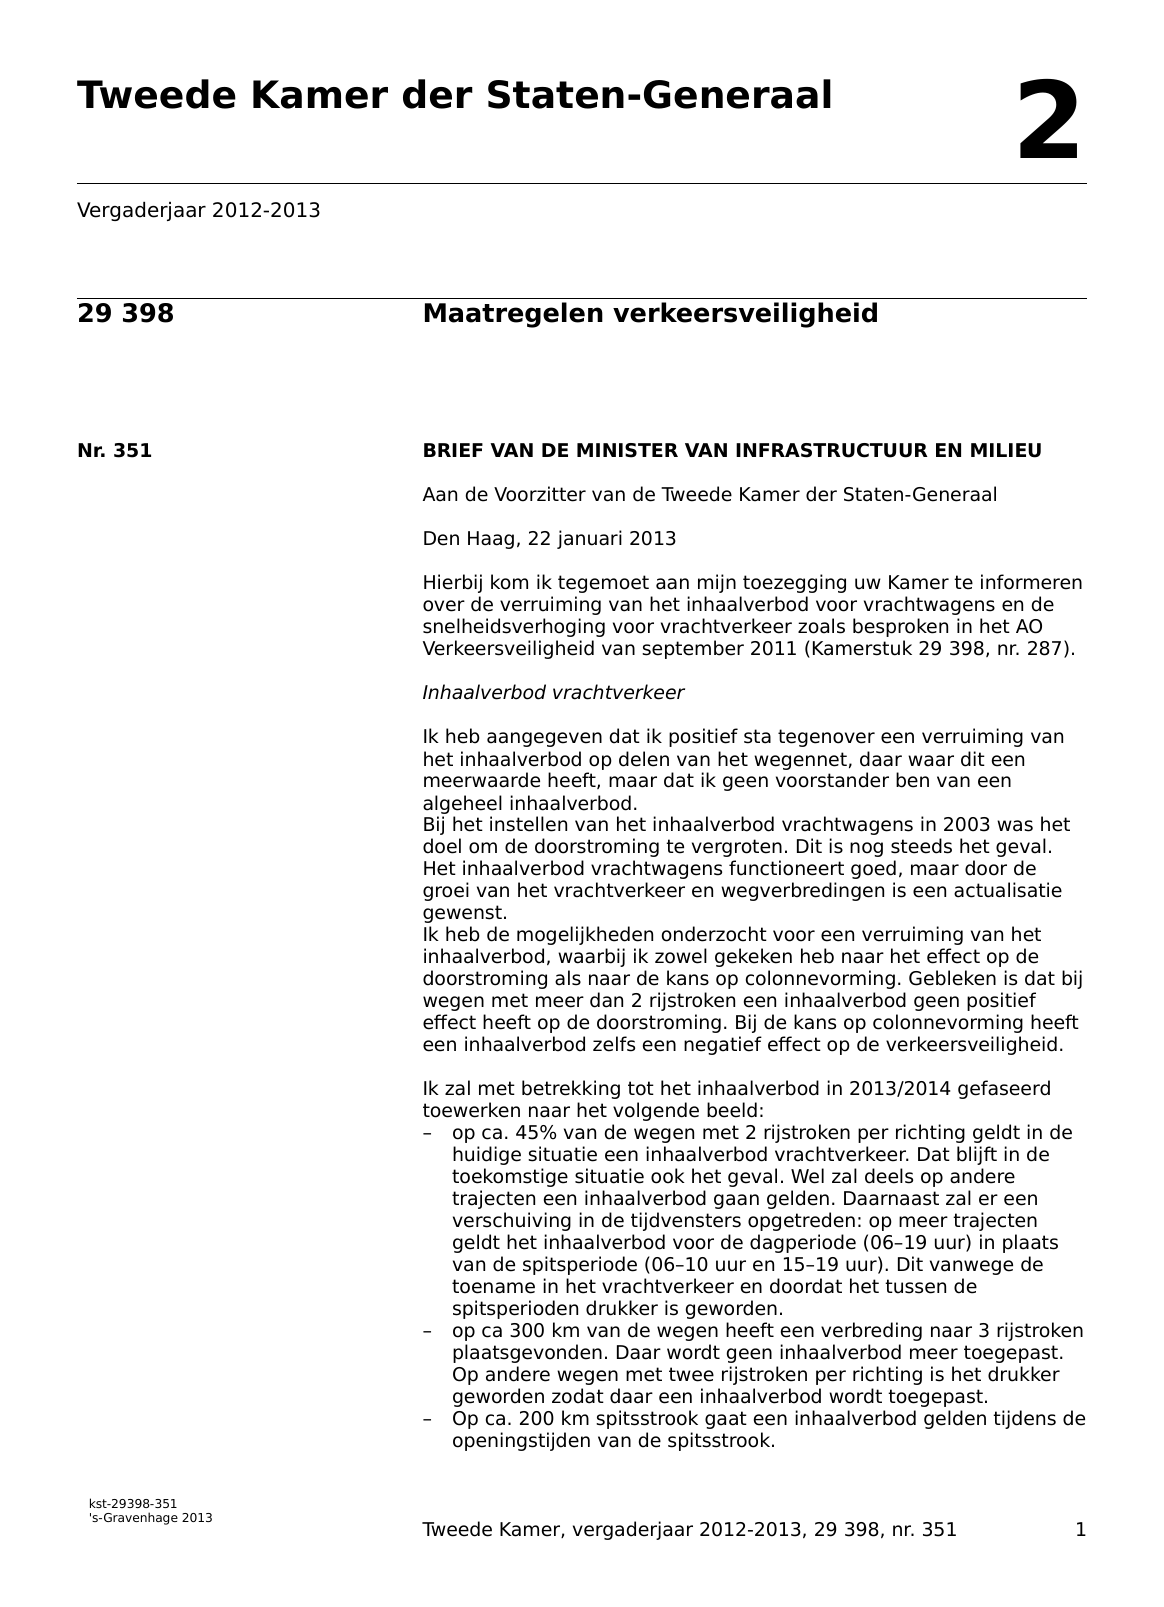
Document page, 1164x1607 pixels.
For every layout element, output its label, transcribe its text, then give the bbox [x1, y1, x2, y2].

subtitle 29 398 Maatregelen verkeersveiligheid [77, 299, 1087, 329]
text kst-29398-351 [88, 1497, 323, 1511]
table_cell Vergaderjaar 2012-2013 [77, 184, 1087, 298]
text – op ca. 45% van de wegen met 2 rijstroken per richting geldt in de huidige situatie een inhaalverbod vrachtverkeer. Dat blijft in de toekomstige situatie ook het geval. Wel zal deels op andere trajecten een inhaalverbod gaan gelden. Daarnaast zal er een verschuiving in de tijdvensters opgetreden: op meer trajecten geldt het inhaalverbod voor de dagperiode (06–19 uur) in plaats van de spitsperiode (06–10 uur en 15–19 uur). Dit vanwege de toename in het vrachtverkeer en doordat het tussen de spitsperioden drukker is geworden. [422, 1122, 1087, 1320]
text Aan de Voorzitter van de Tweede Kamer der Staten-Generaal [422, 484, 1087, 506]
text Ik zal met betrekking tot het inhaalverbod in 2013/2014 gefaseerd toewerken naar het volgende beeld: [422, 1078, 1087, 1122]
text – op ca 300 km van de wegen heeft een verbreding naar 3 rijstroken plaatsgevonden. Daar wordt geen inhaalverbod meer toegepast. Op andere wegen met twee rijstroken per richting is het drukker geworden zodat daar een inhaalverbod wordt toegepast. [422, 1320, 1087, 1408]
text Den Haag, 22 januari 2013 [422, 528, 1087, 550]
text 's-Gravenhage 2013 [88, 1511, 323, 1525]
text Ik heb aangegeven dat ik positief sta tegenover een verruiming van het inhaalverbod op delen van het wegennet, daar waar dit een meerwaarde heeft, maar dat ik geen voorstander ben van een algeheel inhaalverbod. [422, 726, 1087, 814]
text Hierbij kom ik tegemoet aan mijn toezegging uw Kamer te informeren over de verruiming van het inhaalverbod voor vrachtwagens en de snelheidsverhoging voor vrachtverkeer zoals besproken in het AO Verkeersveiligheid van september 2011 (Kamerstuk 29 398, nr. 287). [422, 572, 1087, 660]
text – Op ca. 200 km spitsstrook gaat een inhaalverbod gelden tijdens de openingstijden van de spitsstrook. [422, 1408, 1087, 1452]
table_header Tweede Kamer der Staten-Generaal [77, 59, 886, 183]
subtitle Nr. 351 BRIEF VAN DE MINISTER VAN INFRASTRUCTUUR EN MILIEU [77, 440, 1087, 462]
text Bij het instellen van het inhaalverbod vrachtwagens in 2003 was het doel om de doorstroming te vergroten. Dit is nog steeds het geval. [422, 814, 1087, 858]
text Het inhaalverbod vrachtwagens functioneert goed, maar door de groei van het vrachtverkeer en wegverbredingen is een actualisatie gewenst. [422, 858, 1087, 924]
subtitle Inhaalverbod vrachtverkeer [422, 682, 1087, 704]
table_header 2 [886, 59, 1087, 183]
text Ik heb de mogelijkheden onderzocht voor een verruiming van het inhaalverbod, waarbij ik zowel gekeken heb naar het effect op de doorstroming als naar de kans op colonnevorming. Gebleken is dat bij wegen met meer dan 2 rijstroken een inhaalverbod geen positief effect heeft op de doorstroming. Bij de kans op colonnevorming heeft een inhaalverbod zelfs een negatief effect op de verkeersveiligheid. [422, 924, 1087, 1056]
